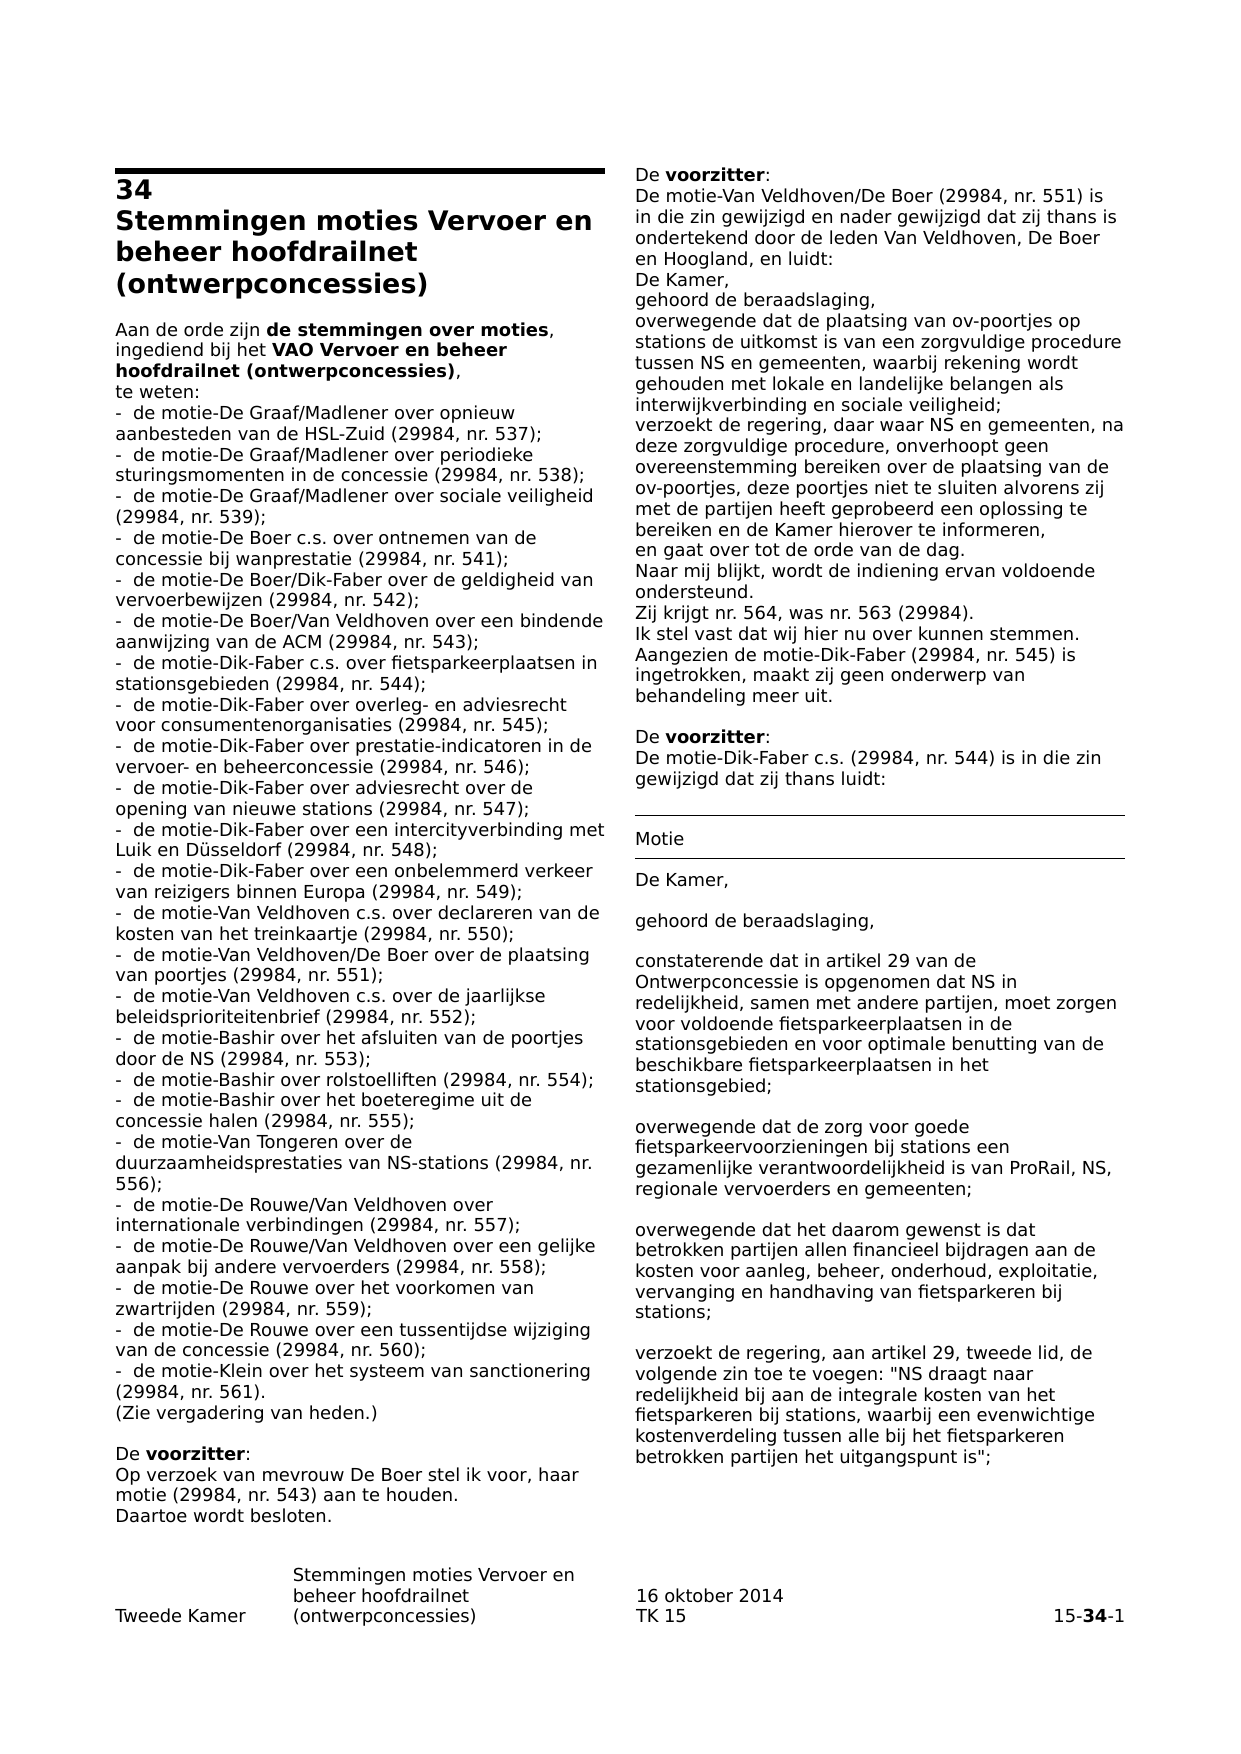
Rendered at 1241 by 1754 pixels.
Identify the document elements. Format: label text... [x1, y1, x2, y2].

list de motie-Van Veldhoven c.s. over declareren van de kosten van het treinkaartje (29984, nr. 550); [115, 903, 605, 944]
list de motie-De Boer c.s. over ontnemen van de concessie bij wanprestatie (29984, nr. 541); [115, 528, 605, 569]
list de motie-Dik-Faber over prestatie-indicatoren in de vervoer- en beheerconcessie (29984, nr. 546); [115, 736, 605, 778]
title 34 Stemmingen moties Vervoer en beheer hoofdrailnet (ontwerpconcessies) [115, 174, 605, 299]
list de motie-De Rouwe/Van Veldhoven over een gelijke aanpak bij andere vervoerders (29984, nr. 558); [115, 1236, 605, 1278]
list de motie-De Rouwe over een tussentijdse wijziging van de concessie (29984, nr. 560); [115, 1319, 605, 1361]
list de motie-Van Veldhoven c.s. over de jaarlijkse beleidsprioriteitenbrief (29984, nr. 552); [115, 986, 605, 1028]
text Aangezien de motie-Dik-Faber (29984, nr. 545) is ingetrokken, maakt zij geen onderwerp van behandeling meer uit. [635, 644, 1125, 707]
text Zij krijgt nr. 564, was nr. 563 (29984). [635, 603, 1125, 623]
text Aan de orde zijn de stemmingen over moties, ingediend bij het VAO Vervoer en beheer hoofdrailnet (ontwerpconcessies), [115, 319, 605, 382]
text Ik stel vast dat wij hier nu over kunnen stemmen. [635, 623, 1125, 644]
list de motie-Van Veldhoven/De Boer over de plaatsing van poortjes (29984, nr. 551); [115, 944, 605, 986]
text Op verzoek van mevrouw De Boer stel ik voor, haar motie (29984, nr. 543) aan te houden. [115, 1464, 605, 1506]
text gehoord de beraadslaging, [635, 290, 1125, 311]
text De Kamer, [635, 870, 1125, 891]
list de motie-Dik-Faber over een onbelemmerd verkeer van reizigers binnen Europa (29984, nr. 549); [115, 861, 605, 903]
text Naar mij blijkt, wordt de indiening ervan voldoende ondersteund. [635, 561, 1125, 603]
list de motie-Dik-Faber c.s. over fietsparkeerplaatsen in stationsgebieden (29984, nr. 544); [115, 653, 605, 694]
text overwegende dat de zorg voor goede fietsparkeervoorzieningen bij stations een gezamenlijke verantwoordelijkheid is van ProRail, NS, regionale vervoerders en gemeenten; [635, 1116, 1125, 1199]
list de motie-Dik-Faber over adviesrecht over de opening van nieuwe stations (29984, nr. 547); [115, 778, 605, 819]
text De motie-Van Veldhoven/De Boer (29984, nr. 551) is in die zin gewijzigd en nader gewijzigd dat zij thans is ondertekend door de leden Van Veldhoven, De Boer en Hoogland, en luidt: [635, 186, 1125, 269]
text De motie-Dik-Faber c.s. (29984, nr. 544) is in die zin gewijzigd dat zij thans luidt: [635, 748, 1125, 789]
list de motie-Dik-Faber over een intercityverbinding met Luik en Düsseldorf (29984, nr. 548); [115, 819, 605, 861]
text overwegende dat het daarom gewenst is dat betrokken partijen allen financieel bijdragen aan de kosten voor aanleg, beheer, onderhoud, exploitatie, vervanging en handhaving van fietsparkeren bij stations; [635, 1219, 1125, 1323]
text (Zie vergadering van heden.) [115, 1403, 605, 1423]
text overwegende dat de plaatsing van ov-poortjes op stations de uitkomst is van een zorgvuldige procedure tussen NS en gemeenten, waarbij rekening wordt gehouden met lokale en landelijke belangen als interwijkverbinding en sociale veiligheid; [635, 311, 1125, 415]
list de motie-De Rouwe/Van Veldhoven over internationale verbindingen (29984, nr. 557); [115, 1194, 605, 1236]
text De voorzitter: [635, 727, 1125, 748]
list de motie-De Boer/Van Veldhoven over een bindende aanwijzing van de ACM (29984, nr. 543); [115, 611, 605, 653]
list de motie-De Boer/Dik-Faber over de geldigheid van vervoerbewijzen (29984, nr. 542); [115, 569, 605, 611]
list de motie-De Graaf/Madlener over periodieke sturingsmomenten in de concessie (29984, nr. 538); [115, 444, 605, 486]
text en gaat over tot de orde van de dag. [635, 540, 1125, 561]
text Daartoe wordt besloten. [115, 1506, 605, 1527]
list de motie-Klein over het systeem van sanctionering (29984, nr. 561). [115, 1361, 605, 1403]
list de motie-Bashir over het afsluiten van de poortjes door de NS (29984, nr. 553); [115, 1028, 605, 1069]
text constaterende dat in artikel 29 van de Ontwerpconcessie is opgenomen dat NS in redelijkheid, samen met andere partijen, moet zorgen voor voldoende fietsparkeerplaatsen in de stationsgebieden en voor optimale benutting van de beschikbare fietsparkeerplaatsen in het stationsgebied; [635, 951, 1125, 1096]
text verzoekt de regering, aan artikel 29, tweede lid, de volgende zin toe te voegen: "NS draagt naar redelijkheid bij aan de integrale kosten van het fietsparkeren bij stations, waarbij een evenwichtige kostenverdeling tussen alle bij het fietsparkeren betrokken partijen het uitgangspunt is"; [635, 1343, 1125, 1467]
list de motie-Van Tongeren over de duurzaamheidsprestaties van NS-stations (29984, nr. 556); [115, 1132, 605, 1194]
text De voorzitter: [115, 1443, 605, 1464]
text De Kamer, [635, 269, 1125, 290]
text Motie [635, 829, 1125, 850]
list de motie-De Graaf/Madlener over sociale veiligheid (29984, nr. 539); [115, 486, 605, 528]
list de motie-Bashir over het boeteregime uit de concessie halen (29984, nr. 555); [115, 1090, 605, 1132]
list de motie-De Graaf/Madlener over opnieuw aanbesteden van de HSL-Zuid (29984, nr. 537); [115, 403, 605, 444]
text gehoord de beraadslaging, [635, 911, 1125, 931]
text te weten: [115, 382, 605, 403]
text verzoekt de regering, daar waar NS en gemeenten, na deze zorgvuldige procedure, onverhoopt geen overeenstemming bereiken over de plaatsing van de ov-poortjes, deze poortjes niet te sluiten alvorens zij met de partijen heeft geprobeerd een oplossing te bereiken en de Kamer hierover te informeren, [635, 415, 1125, 540]
text De voorzitter: [635, 165, 1125, 186]
list de motie-Bashir over rolstoelliften (29984, nr. 554); [115, 1069, 605, 1090]
list de motie-Dik-Faber over overleg- en adviesrecht voor consumentenorganisaties (29984, nr. 545); [115, 694, 605, 736]
list de motie-De Rouwe over het voorkomen van zwartrijden (29984, nr. 559); [115, 1278, 605, 1319]
